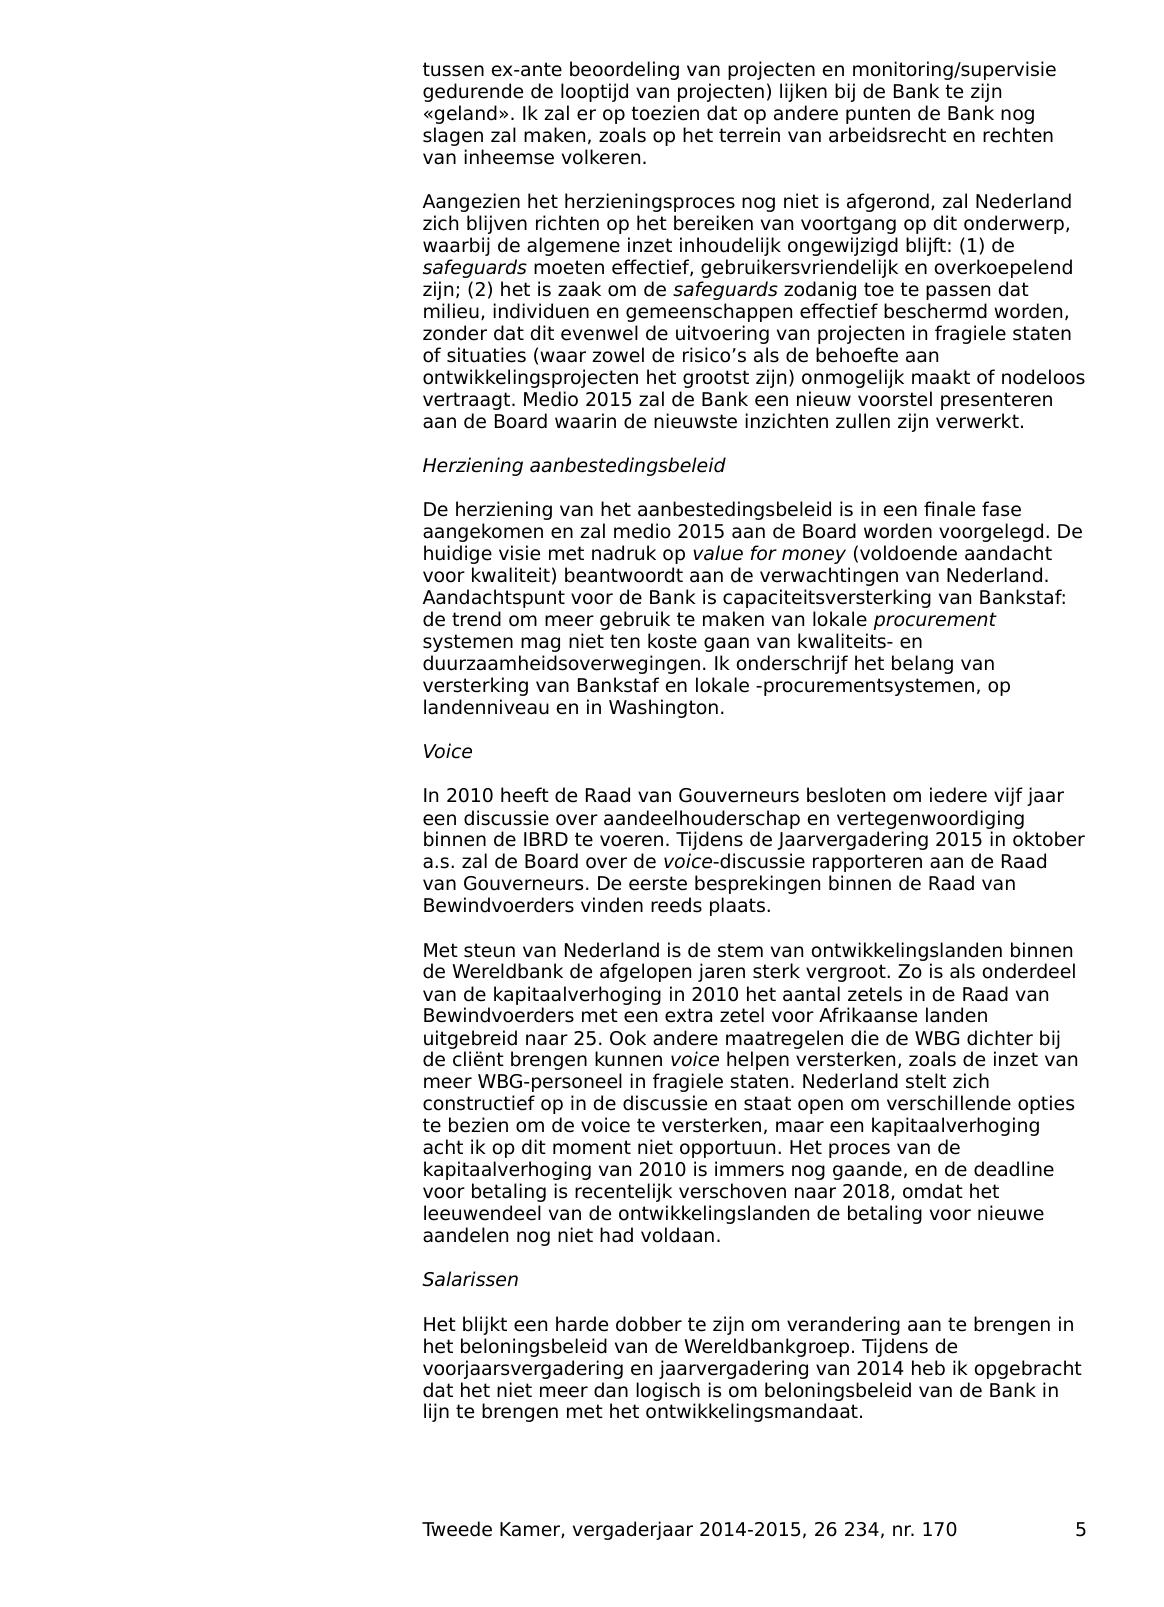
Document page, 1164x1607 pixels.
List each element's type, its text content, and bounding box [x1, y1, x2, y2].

text tussen ex-ante beoordeling van projecten en monitoring/supervisie gedurende de looptijd van projecten) lijken bij de Bank te zijn «geland». Ik zal er op toezien dat op andere punten de Bank nog slagen zal maken, zoals op het terrein van arbeidsrecht en rechten van inheemse volkeren. [422, 59, 1087, 169]
subtitle Salarissen [422, 1269, 1087, 1291]
text Het blijkt een harde dobber te zijn om verandering aan te brengen in het beloningsbeleid van de Wereldbankgroep. Tijdens de voorjaarsvergadering en jaarvergadering van 2014 heb ik opgebracht dat het niet meer dan logisch is om beloningsbeleid van de Bank in lijn te brengen met het ontwikkelingsmandaat. [422, 1313, 1087, 1423]
subtitle Voice [422, 741, 1087, 763]
text Met steun van Nederland is de stem van ontwikkelingslanden binnen de Wereldbank de afgelopen jaren sterk vergroot. Zo is als onderdeel van de kapitaalverhoging in 2010 het aantal zetels in de Raad van Bewindvoerders met een extra zetel voor Afrikaanse landen uitgebreid naar 25. Ook andere maatregelen die de WBG dichter bij de cliënt brengen kunnen voice helpen versterken, zoals de inzet van meer WBG-personeel in fragiele staten. Nederland stelt zich constructief op in de discussie en staat open om verschillende opties te bezien om de voice te versterken, maar een kapitaalverhoging acht ik op dit moment niet opportuun. Het proces van de kapitaalverhoging van 2010 is immers nog gaande, en de deadline voor betaling is recentelijk verschoven naar 2018, omdat het leeuwendeel van de ontwikkelingslanden de betaling voor nieuwe aandelen nog niet had voldaan. [422, 939, 1087, 1247]
subtitle Herziening aanbestedingsbeleid [422, 455, 1087, 477]
text De herziening van het aanbestedingsbeleid is in een finale fase aangekomen en zal medio 2015 aan de Board worden voorgelegd. De huidige visie met nadruk op value for money (voldoende aandacht voor kwaliteit) beantwoordt aan de verwachtingen van Nederland. Aandachtspunt voor de Bank is capaciteitsversterking van Bankstaf: de trend om meer gebruik te maken van lokale procurement systemen mag niet ten koste gaan van kwaliteits- en duurzaamheidsoverwegingen. Ik onderschrijf het belang van versterking van Bankstaf en lokale -procurementsystemen, op landenniveau en in Washington. [422, 499, 1087, 719]
text Aangezien het herzieningsproces nog niet is afgerond, zal Nederland zich blijven richten op het bereiken van voortgang op dit onderwerp, waarbij de algemene inzet inhoudelijk ongewijzigd blijft: (1) de safeguards moeten effectief, gebruikersvriendelijk en overkoepelend zijn; (2) het is zaak om de safeguards zodanig toe te passen dat milieu, individuen en gemeenschappen effectief beschermd worden, zonder dat dit evenwel de uitvoering van projecten in fragiele staten of situaties (waar zowel de risico’s als de behoefte aan ontwikkelingsprojecten het grootst zijn) onmogelijk maakt of nodeloos vertraagt. Medio 2015 zal de Bank een nieuw voorstel presenteren aan de Board waarin de nieuwste inzichten zullen zijn verwerkt. [422, 191, 1087, 433]
text In 2010 heeft de Raad van Gouverneurs besloten om iedere vijf jaar een discussie over aandeelhouderschap en vertegenwoordiging binnen de IBRD te voeren. Tijdens de Jaarvergadering 2015 in oktober a.s. zal de Board over de voice-discussie rapporteren aan de Raad van Gouverneurs. De eerste besprekingen binnen de Raad van Bewindvoerders vinden reeds plaats. [422, 785, 1087, 917]
